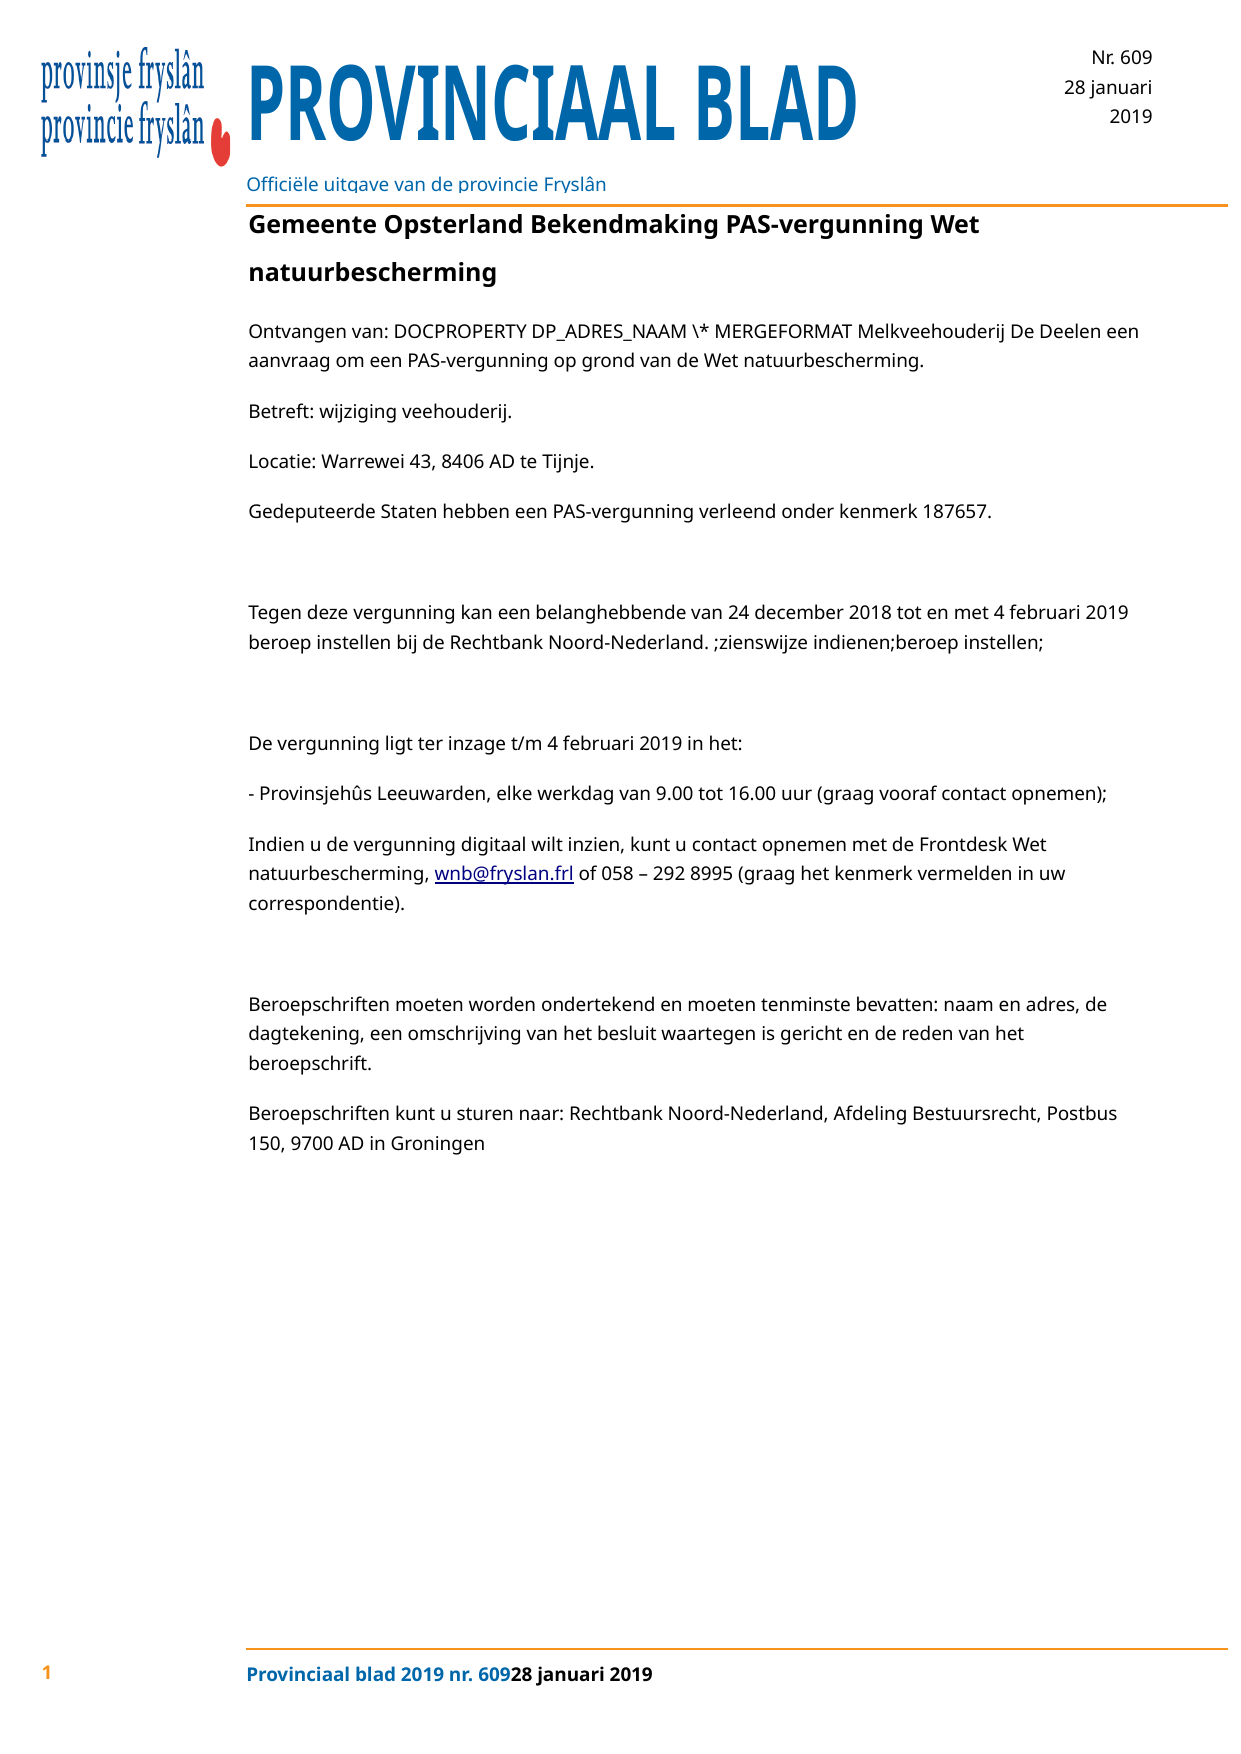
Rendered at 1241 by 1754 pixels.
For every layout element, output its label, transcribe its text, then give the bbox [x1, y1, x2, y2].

text Gemeente Opsterland Bekendmaking PAS-vergunning Wet natuurbescherming [248, 207, 1152, 288]
text Beroepschriften kunt u sturen naar: Rechtbank Noord-Nederland, Afdeling Bestuursrecht, Postbus 150, 9700 AD in Groningen [248, 1100, 1152, 1156]
text Gedeputeerde Staten hebben een PAS-vergunning verleend onder kenmerk 187657. [248, 499, 1152, 524]
text De vergunning ligt ter inzage t/m 4 februari 2019 in het: [248, 730, 1152, 756]
text Ontvangen van: DOCPROPERTY DP_ADRES_NAAM \* MERGEFORMAT Melkveehouderij De Deelen een aanvraag om een PAS-vergunning op grond van de Wet natuurbescherming. [248, 318, 1152, 373]
text Locatie: Warrewei 43, 8406 AD te Tijnje. [248, 448, 1152, 474]
text - Provinsjehûs Leeuwarden, elke werkdag van 9.00 tot 16.00 uur (graag vooraf contact opnemen); [248, 780, 1152, 806]
text Betreft: wijziging veehouderij. [248, 398, 1152, 424]
text Indien u de vergunning digitaal wilt inzien, kunt u contact opnemen met de Frontdesk Wet natuurbescherming, wnb@fryslan.frl of 058 – 292 8995 (graag het kenmerk vermelden in uw correspondentie). [248, 831, 1152, 916]
text Beroepschriften moeten worden ondertekend en moeten tenminste bevatten: naam en adres, de dagtekening, een omschrijving van het besluit waartegen is gericht en de reden van het beroepschrift. [248, 991, 1152, 1076]
text Tegen deze vergunning kan een belanghebbende van 24 december 2018 tot en met 4 februari 2019 beroep instellen bij de Rechtbank Noord-Nederland. ;zienswijze indienen;beroep instellen; [248, 599, 1152, 655]
picture [41, 47, 231, 172]
